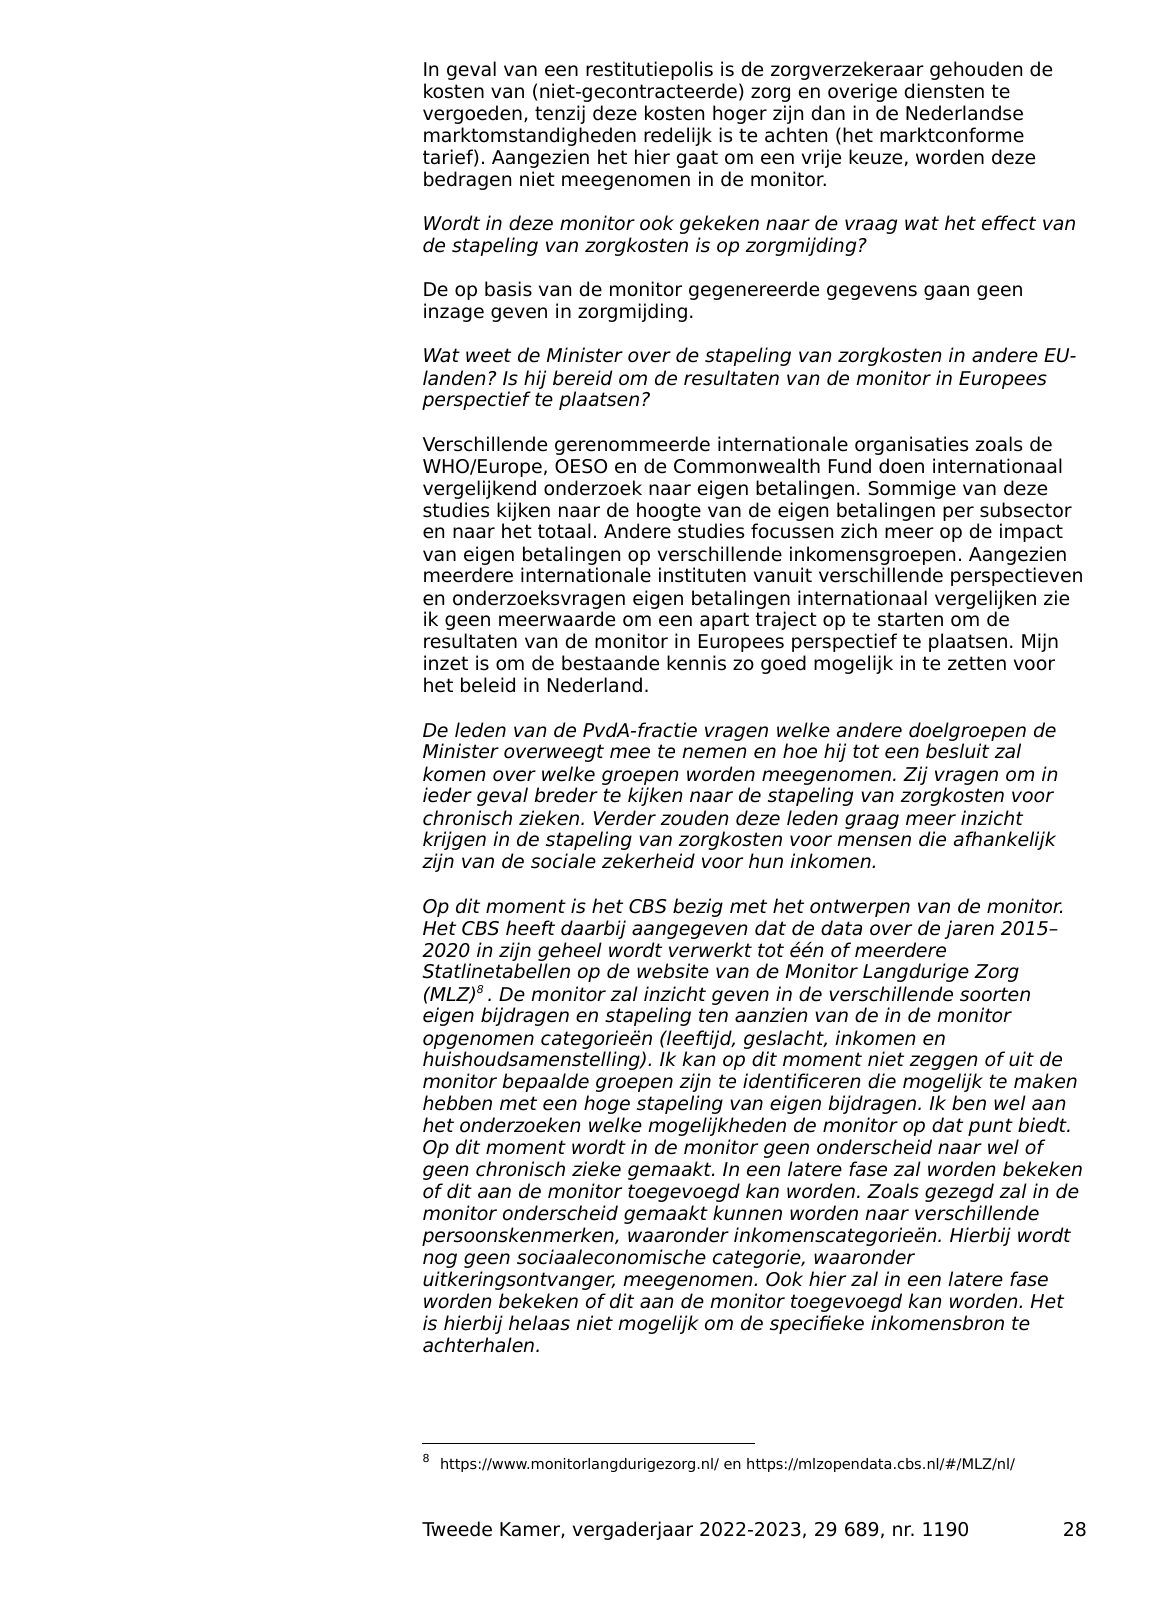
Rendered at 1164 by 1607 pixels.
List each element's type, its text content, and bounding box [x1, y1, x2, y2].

text In geval van een restitutiepolis is de zorgverzekeraar gehouden de kosten van (niet-gecontracteerde) zorg en overige diensten te vergoeden, tenzij deze kosten hoger zijn dan in de Nederlandse marktomstandigheden redelijk is te achten (het marktconforme tarief). Aangezien het hier gaat om een vrije keuze, worden deze bedragen niet meegenomen in de monitor. [422, 59, 1087, 191]
text https://www.monitorlangdurigezorg.nl/ en https://mlzopendata.cbs.nl/#/MLZ/nl/ [422, 1452, 1087, 1474]
text Verschillende gerenommeerde internationale organisaties zoals de WHO/Europe, OESO en de Commonwealth Fund doen internationaal vergelijkend onderzoek naar eigen betalingen. Sommige van deze studies kijken naar de hoogte van de eigen betalingen per subsector en naar het totaal. Andere studies focussen zich meer op de impact van eigen betalingen op verschillende inkomensgroepen. Aangezien meerdere internationale instituten vanuit verschillende perspectieven en onderzoeksvragen eigen betalingen internationaal vergelijken zie ik geen meerwaarde om een apart traject op te starten om de resultaten van de monitor in Europees perspectief te plaatsen. Mijn inzet is om de bestaande kennis zo goed mogelijk in te zetten voor het beleid in Nederland. [422, 433, 1087, 697]
text Op dit moment is het CBS bezig met het ontwerpen van de monitor. Het CBS heeft daarbij aangegeven dat de data over de jaren 2015–2020 in zijn geheel wordt verwerkt tot één of meerdere Statlinetabellen op de website van de Monitor Langdurige Zorg (MLZ). De monitor zal inzicht geven in de verschillende soorten eigen bijdragen en stapeling ten aanzien van de in de monitor opgenomen categorieën (leeftijd, geslacht, inkomen en huishoudsamenstelling). Ik kan op dit moment niet zeggen of uit de monitor bepaalde groepen zijn te identificeren die mogelijk te maken hebben met een hoge stapeling van eigen bijdragen. Ik ben wel aan het onderzoeken welke mogelijkheden de monitor op dat punt biedt. Op dit moment wordt in de monitor geen onderscheid naar wel of geen chronisch zieke gemaakt. In een latere fase zal worden bekeken of dit aan de monitor toegevoegd kan worden. Zoals gezegd zal in de monitor onderscheid gemaakt kunnen worden naar verschillende persoonskenmerken, waaronder inkomenscategorieën. Hierbij wordt nog geen sociaaleconomische categorie, waaronder uitkeringsontvanger, meegenomen. Ook hier zal in een latere fase worden bekeken of dit aan de monitor toegevoegd kan worden. Het is hierbij helaas niet mogelijk om de specifieke inkomensbron te achterhalen. [422, 896, 1087, 1357]
text De leden van de PvdA-fractie vragen welke andere doelgroepen de Minister overweegt mee te nemen en hoe hij tot een besluit zal komen over welke groepen worden meegenomen. Zij vragen om in ieder geval breder te kijken naar de stapeling van zorgkosten voor chronisch zieken. Verder zouden deze leden graag meer inzicht krijgen in de stapeling van zorgkosten voor mensen die afhankelijk zijn van de sociale zekerheid voor hun inkomen. [422, 719, 1087, 873]
text Wat weet de Minister over de stapeling van zorgkosten in andere EU-landen? Is hij bereid om de resultaten van de monitor in Europees perspectief te plaatsen? [422, 345, 1087, 411]
text De op basis van de monitor gegenereerde gegevens gaan geen inzage geven in zorgmijding. [422, 279, 1087, 323]
text Wordt in deze monitor ook gekeken naar de vraag wat het effect van de stapeling van zorgkosten is op zorgmijding? [422, 213, 1087, 257]
